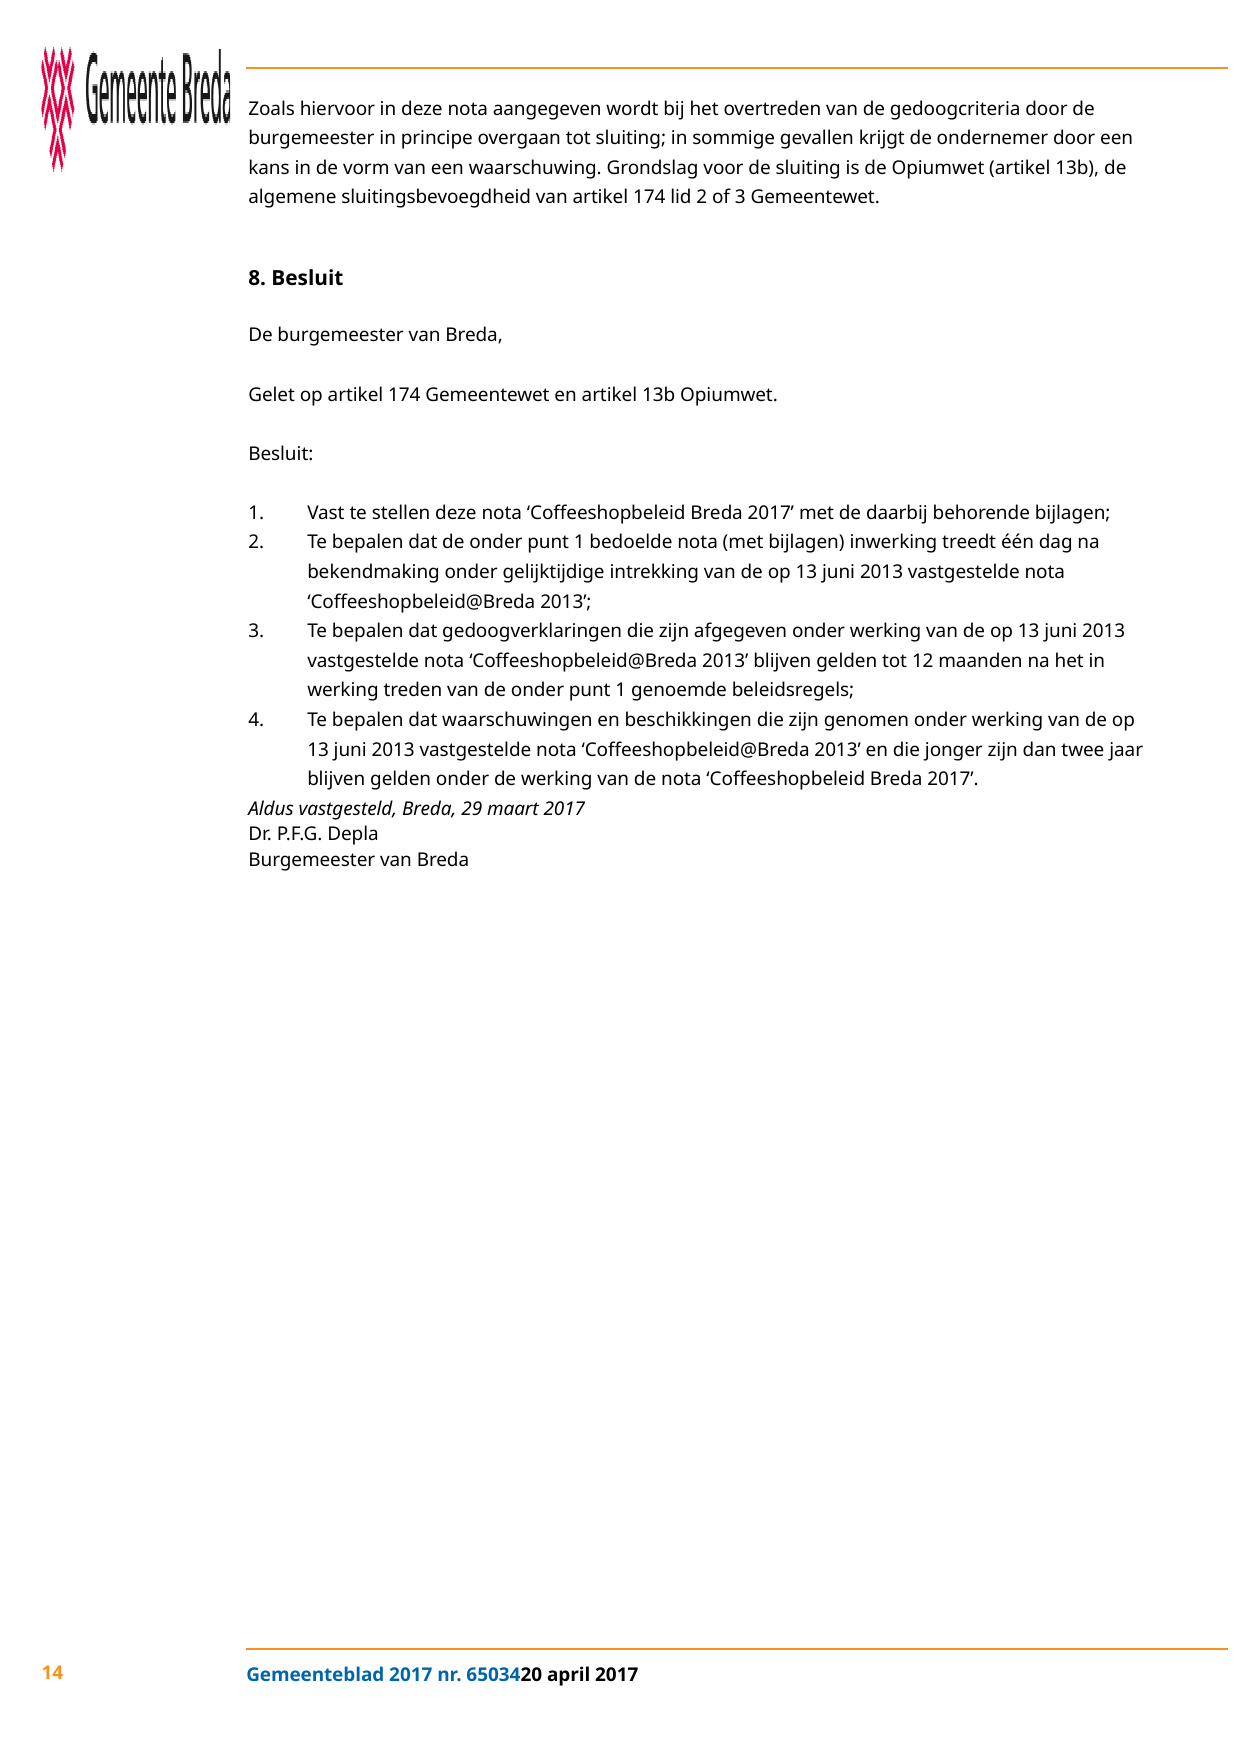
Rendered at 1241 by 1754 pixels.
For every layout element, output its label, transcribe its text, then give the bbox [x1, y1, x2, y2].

text Burgemeester van Breda [248, 846, 1152, 872]
list Te bepalen dat waarschuwingen en beschikkingen die zijn genomen onder werking van de op 13 juni 2013 vastgestelde nota ‘Coffeeshopbeleid@Breda 2013’ en die jonger zijn dan twee jaar blijven gelden onder de werking van de nota ‘Coffeeshopbeleid Breda 2017’. [248, 706, 1152, 791]
text Gelet op artikel 174 Gemeentewet en artikel 13b Opiumwet. [248, 381, 1152, 406]
list Te bepalen dat de onder punt 1 bedoelde nota (met bijlagen) inwerking treedt één dag na bekendmaking onder gelijktijdige intrekking van de op 13 juni 2013 vastgestelde nota ‘Coffeeshopbeleid@Breda 2013’; [248, 529, 1152, 613]
text Aldus vastgesteld, Breda, 29 maart 2017 [248, 795, 1152, 821]
text 8. Besluit [248, 263, 1152, 292]
text Dr. P.F.G. Depla [248, 821, 1152, 846]
picture [41, 47, 231, 172]
list Te bepalen dat gedoogverklaringen die zijn afgegeven onder werking van de op 13 juni 2013 vastgestelde nota ‘Coffeeshopbeleid@Breda 2013’ blijven gelden tot 12 maanden na het in werking treden van de onder punt 1 genoemde beleidsregels; [248, 617, 1152, 702]
text De burgemeester van Breda, [248, 322, 1152, 347]
text Besluit: [248, 440, 1152, 466]
text Zoals hiervoor in deze nota aangegeven wordt bij het overtreden van de gedoogcriteria door de burgemeester in principe overgaan tot sluiting; in sommige gevallen krijgt de ondernemer door een kans in de vorm van een waarschuwing. Grondslag voor de sluiting is de Opiumwet (artikel 13b), de algemene sluitingsbevoegdheid van artikel 174 lid 2 of 3 Gemeentewet. [248, 95, 1152, 209]
list Vast te stellen deze nota ‘Coffeeshopbeleid Breda 2017’ met de daarbij behorende bijlagen; [248, 499, 1152, 525]
